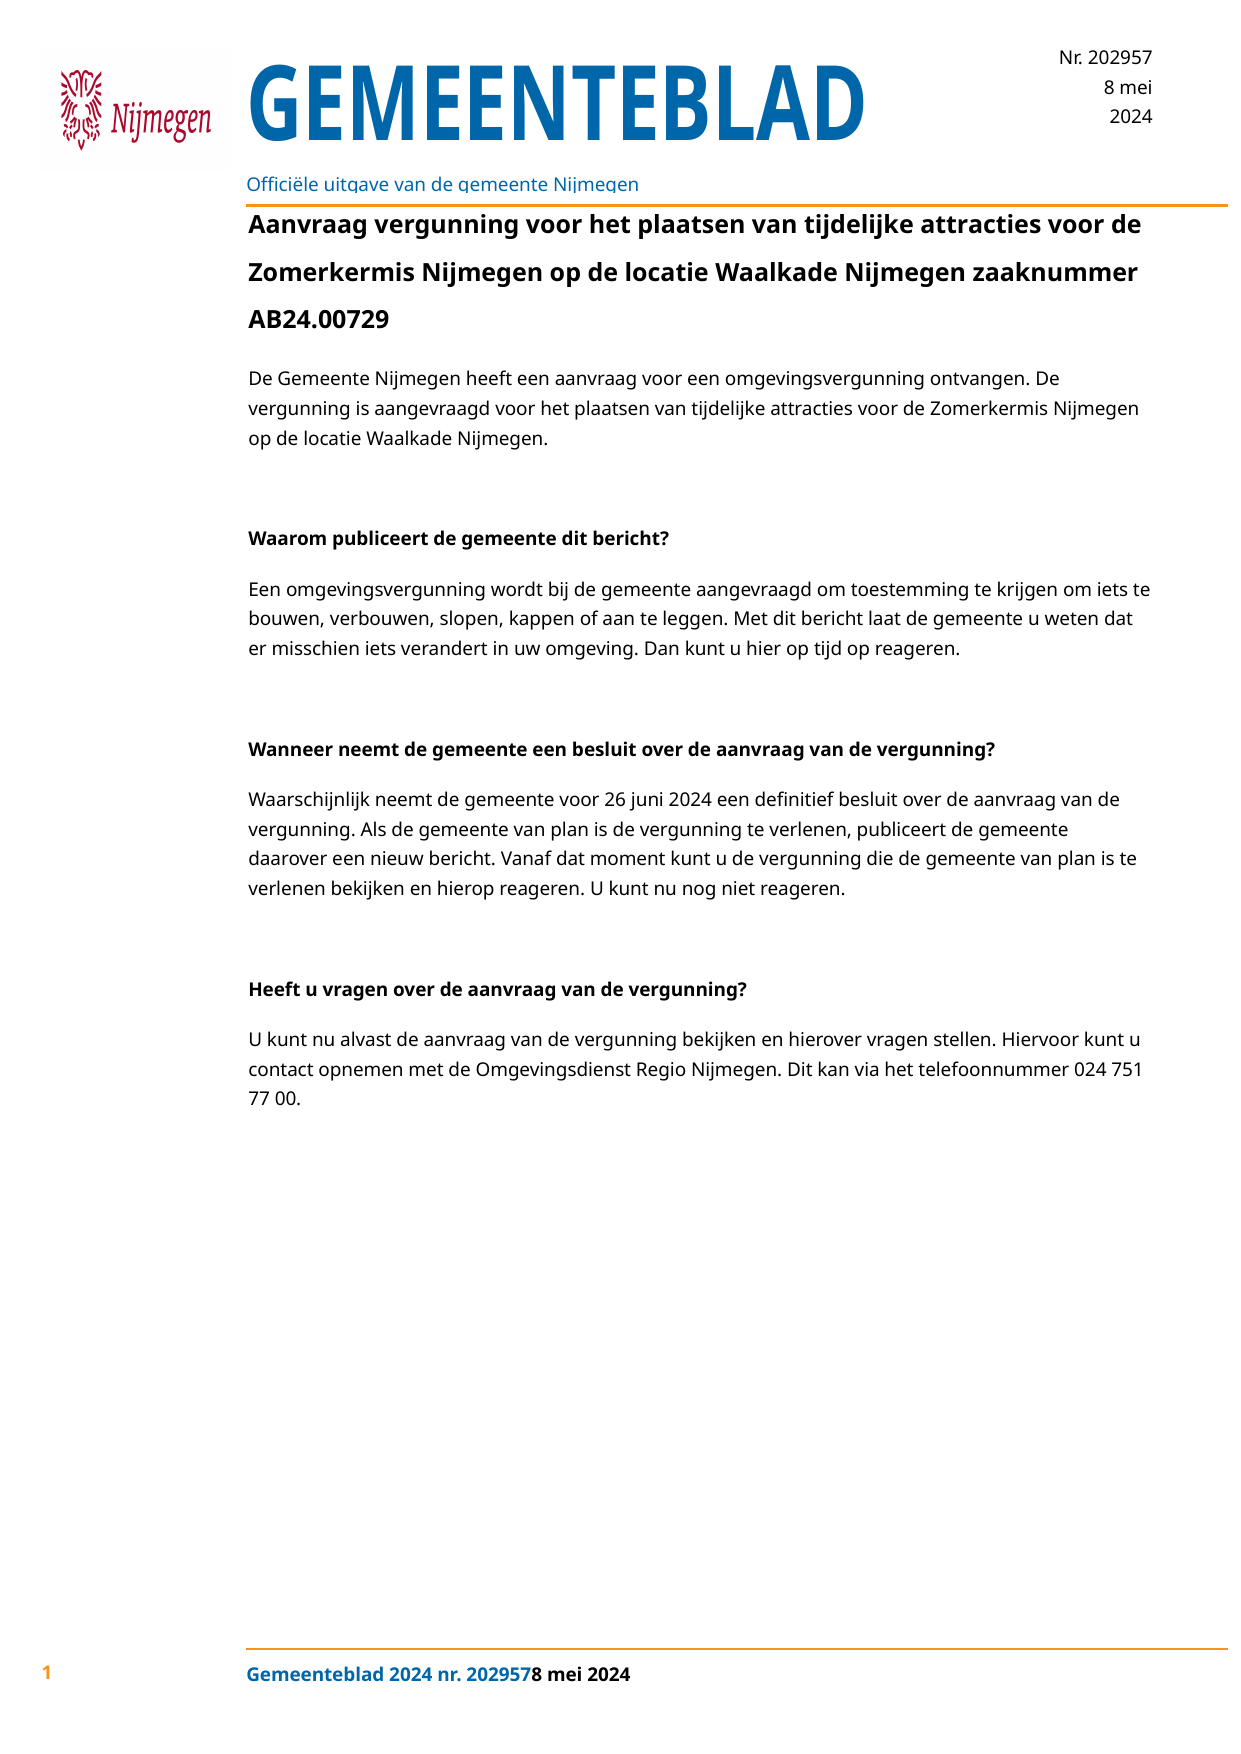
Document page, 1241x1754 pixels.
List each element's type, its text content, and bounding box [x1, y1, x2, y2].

text Waarom publiceert de gemeente dit bericht? [248, 526, 1152, 551]
text Wanneer neemt de gemeente een besluit over de aanvraag van de vergunning? [248, 736, 1152, 762]
text U kunt nu alvast de aanvraag van de vergunning bekijken en hierover vragen stellen. Hiervoor kunt u contact opnemen met de Omgevingsdienst Regio Nijmegen. Dit kan via het telefoonnummer 024 751 77 00. [248, 1026, 1152, 1111]
text Heeft u vragen over de aanvraag van de vergunning? [248, 976, 1152, 1002]
text Een omgevingsvergunning wordt bij de gemeente aangevraagd om toestemming te krijgen om iets te bouwen, verbouwen, slopen, kappen of aan te leggen. Met dit bericht laat de gemeente u weten dat er misschien iets verandert in uw omgeving. Dan kunt u hier op tijd op reageren. [248, 576, 1152, 661]
text Aanvraag vergunning voor het plaatsen van tijdelijke attracties voor de Zomerkermis Nijmegen op de locatie Waalkade Nijmegen zaaknummer AB24.00729 [248, 207, 1152, 336]
text De Gemeente Nijmegen heeft een aanvraag voor een omgevingsvergunning ontvangen. De vergunning is aangevraagd voor het plaatsen van tijdelijke attracties voor de Zomerkermis Nijmegen op de locatie Waalkade Nijmegen. [248, 366, 1152, 450]
text Waarschijnlijk neemt de gemeente voor 26 juni 2024 een definitief besluit over de aanvraag van de vergunning. Als de gemeente van plan is de vergunning te verlenen, publiceert de gemeente daarover een nieuw bericht. Vanaf dat moment kunt u de vergunning die de gemeente van plan is te verlenen bekijken en hierop reageren. U kunt nu nog niet reageren. [248, 786, 1152, 901]
picture [41, 47, 231, 172]
